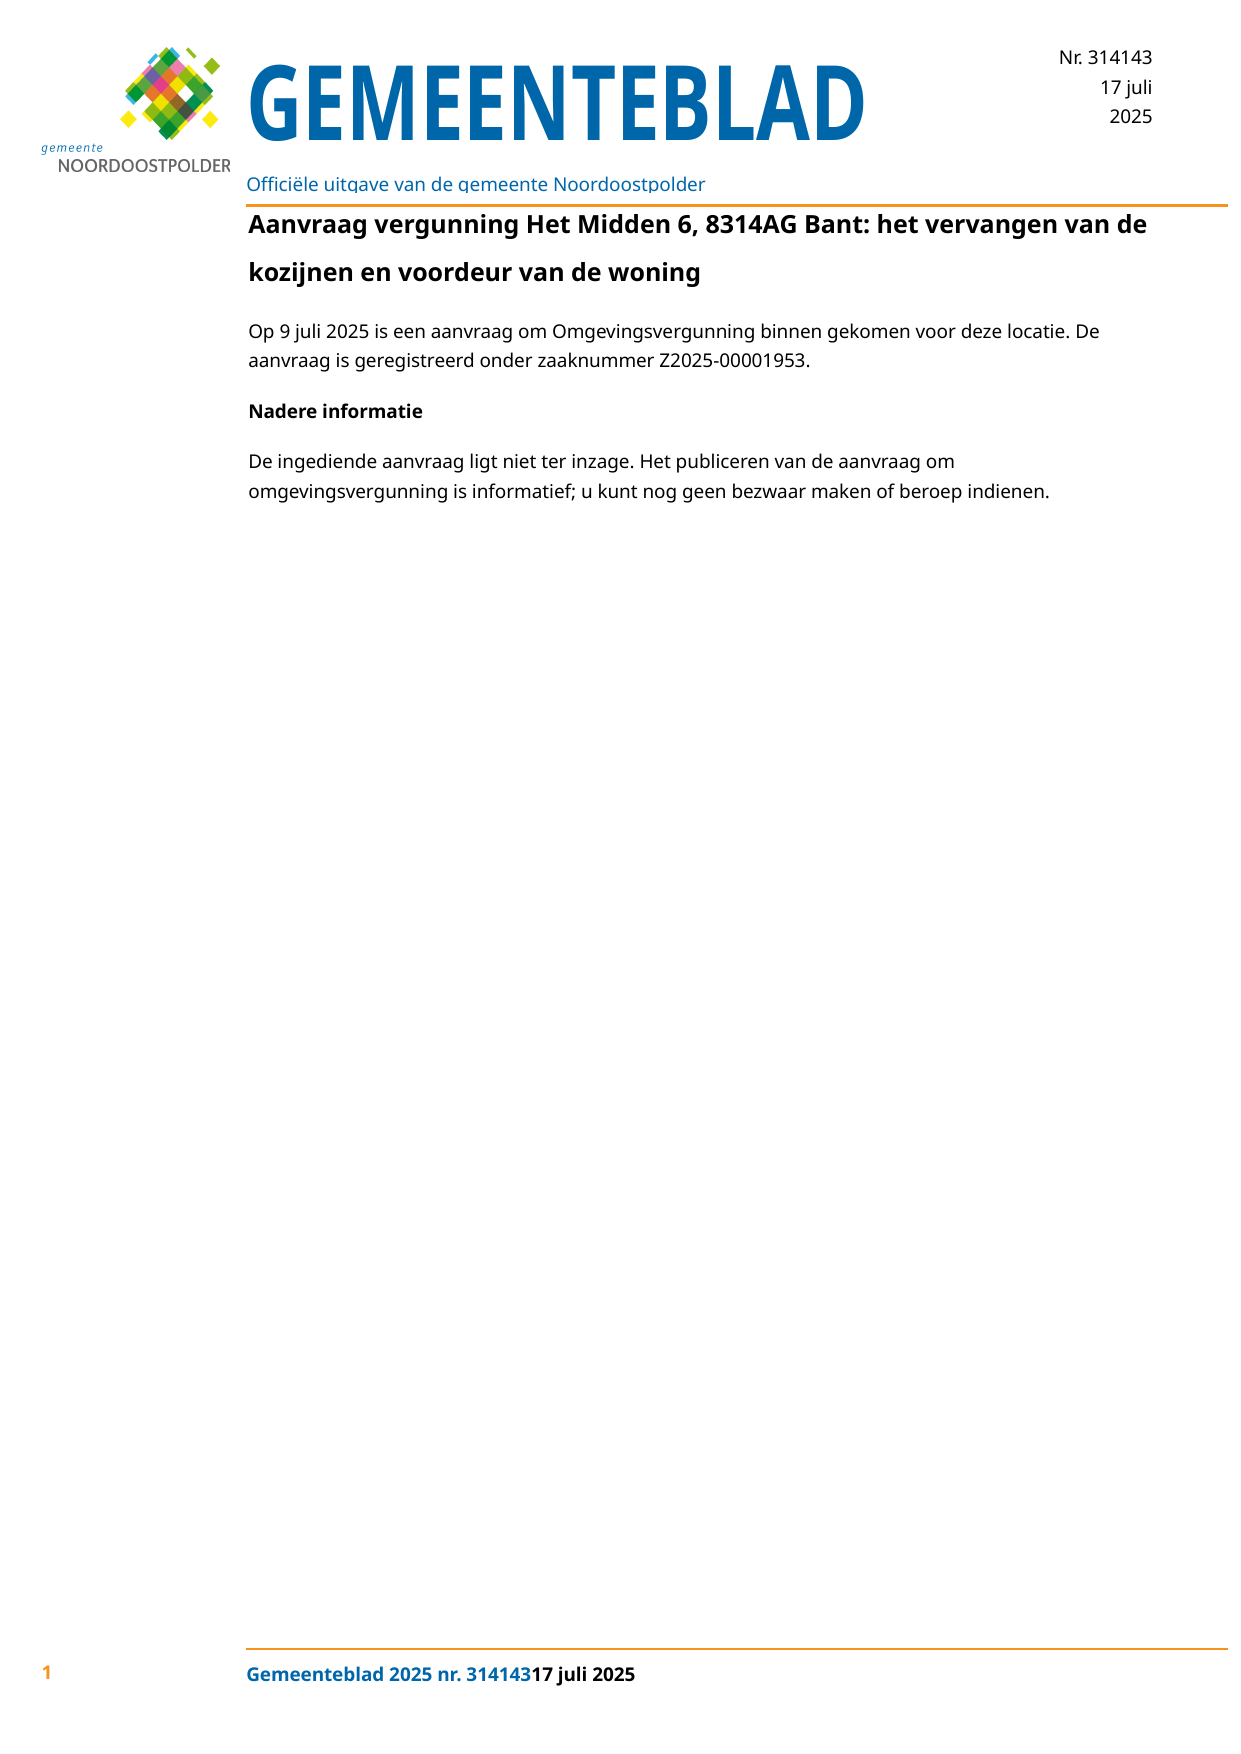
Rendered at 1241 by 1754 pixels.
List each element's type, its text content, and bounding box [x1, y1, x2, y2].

text De ingediende aanvraag ligt niet ter inzage. Het publiceren van de aanvraag om omgevingsvergunning is informatief; u kunt nog geen bezwaar maken of beroep indienen. [248, 448, 1152, 504]
text Op 9 juli 2025 is een aanvraag om Omgevingsvergunning binnen gekomen voor deze locatie. De aanvraag is geregistreerd onder zaaknummer Z2025-00001953. [248, 318, 1152, 373]
text Nadere informatie [248, 398, 1152, 424]
picture [41, 47, 231, 172]
text Aanvraag vergunning Het Midden 6, 8314AG Bant: het vervangen van de kozijnen en voordeur van de woning [248, 207, 1152, 288]
